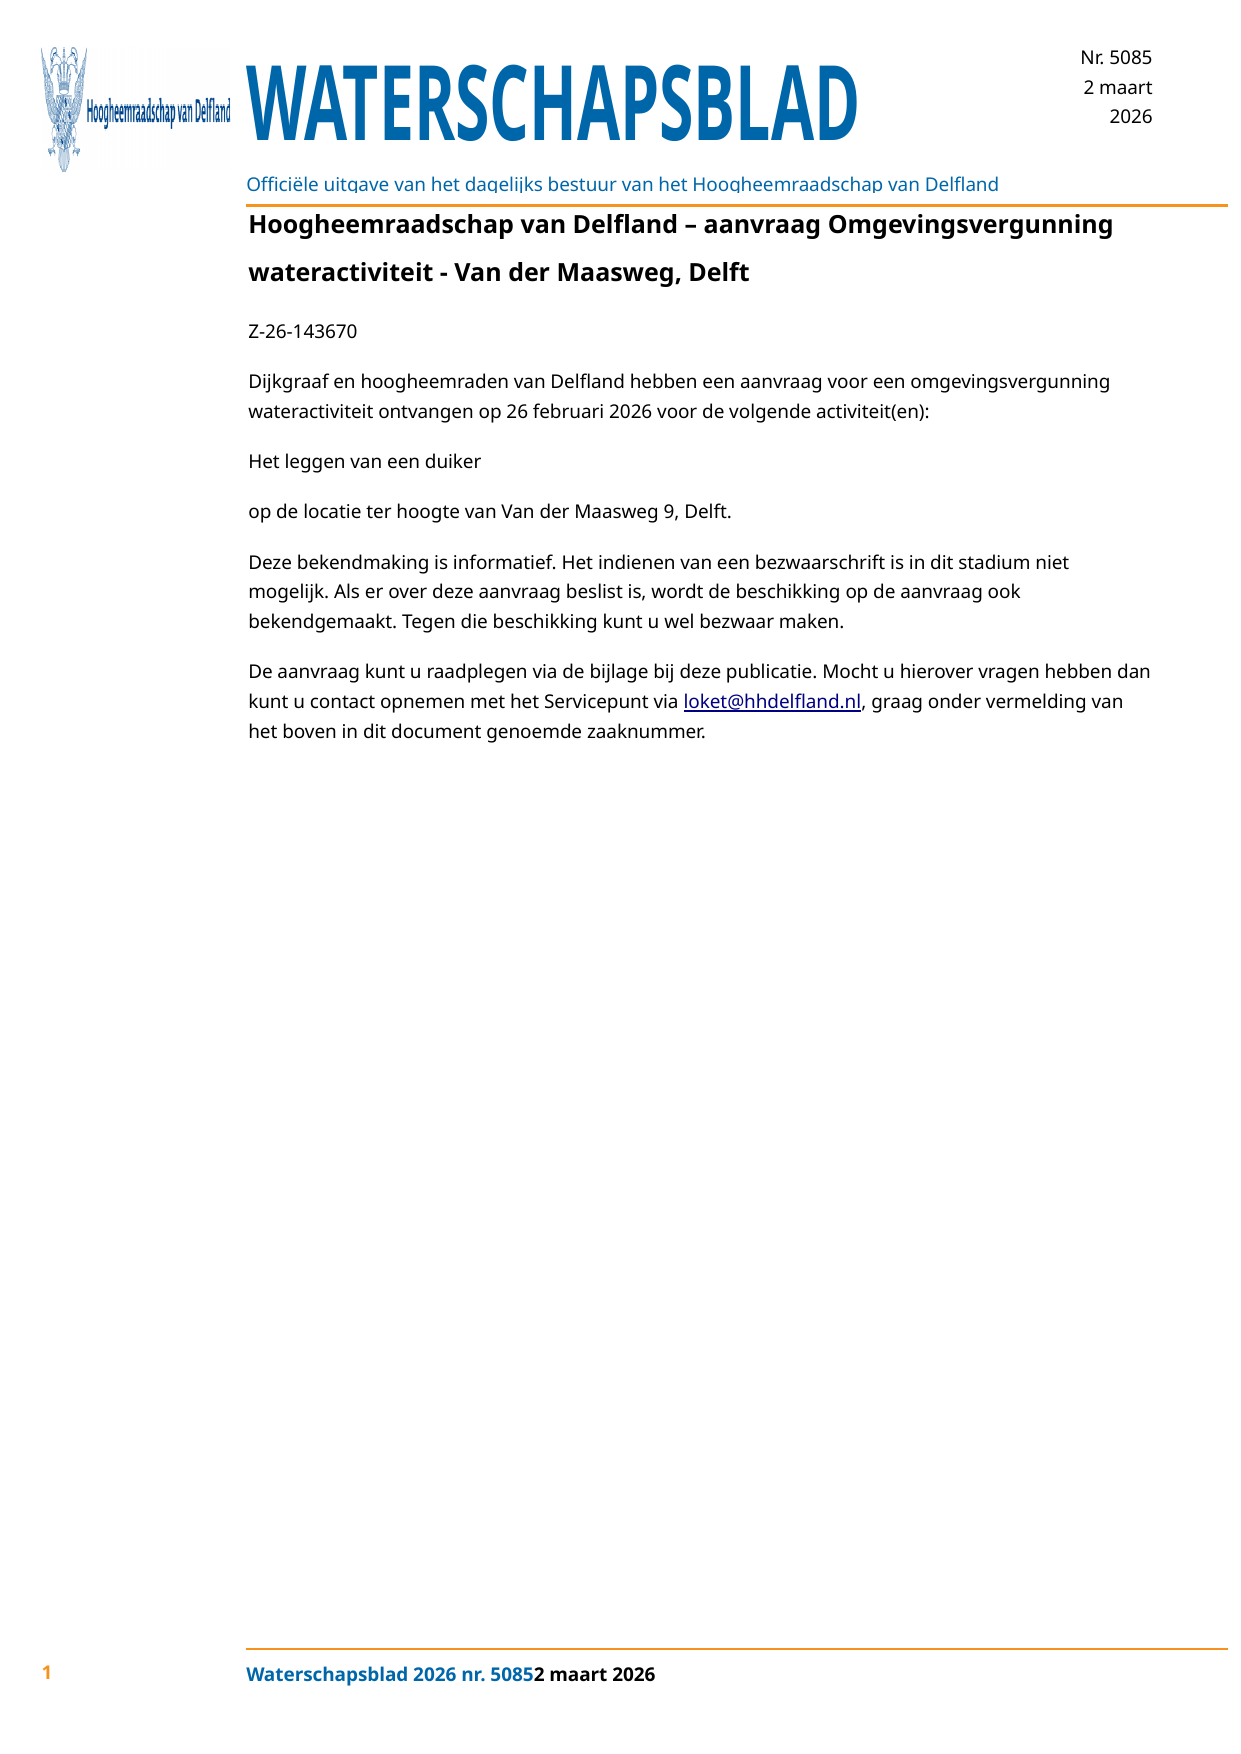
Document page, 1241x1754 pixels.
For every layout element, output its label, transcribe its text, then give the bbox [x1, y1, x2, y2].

text Het leggen van een duiker [248, 448, 1152, 474]
picture [41, 47, 231, 172]
text Z-26-143670 [248, 318, 1152, 344]
text op de locatie ter hoogte van Van der Maasweg 9, Delft. [248, 499, 1152, 524]
text De aanvraag kunt u raadplegen via de bijlage bij deze publicatie. Mocht u hierover vragen hebben dan kunt u contact opnemen met het Servicepunt via loket@hhdelfland.nl, graag onder vermelding van het boven in dit document genoemde zaaknummer. [248, 659, 1152, 744]
text Hoogheemraadschap van Delfland – aanvraag Omgevingsvergunning wateractiviteit - Van der Maasweg, Delft [248, 207, 1152, 288]
text Dijkgraaf en hoogheemraden van Delfland hebben een aanvraag voor een omgevingsvergunning wateractiviteit ontvangen op 26 februari 2026 voor de volgende activiteit(en): [248, 368, 1152, 424]
text Deze bekendmaking is informatief. Het indienen van een bezwaarschrift is in dit stadium niet mogelijk. Als er over deze aanvraag beslist is, wordt de beschikking op de aanvraag ook bekendgemaakt. Tegen die beschikking kunt u wel bezwaar maken. [248, 549, 1152, 634]
